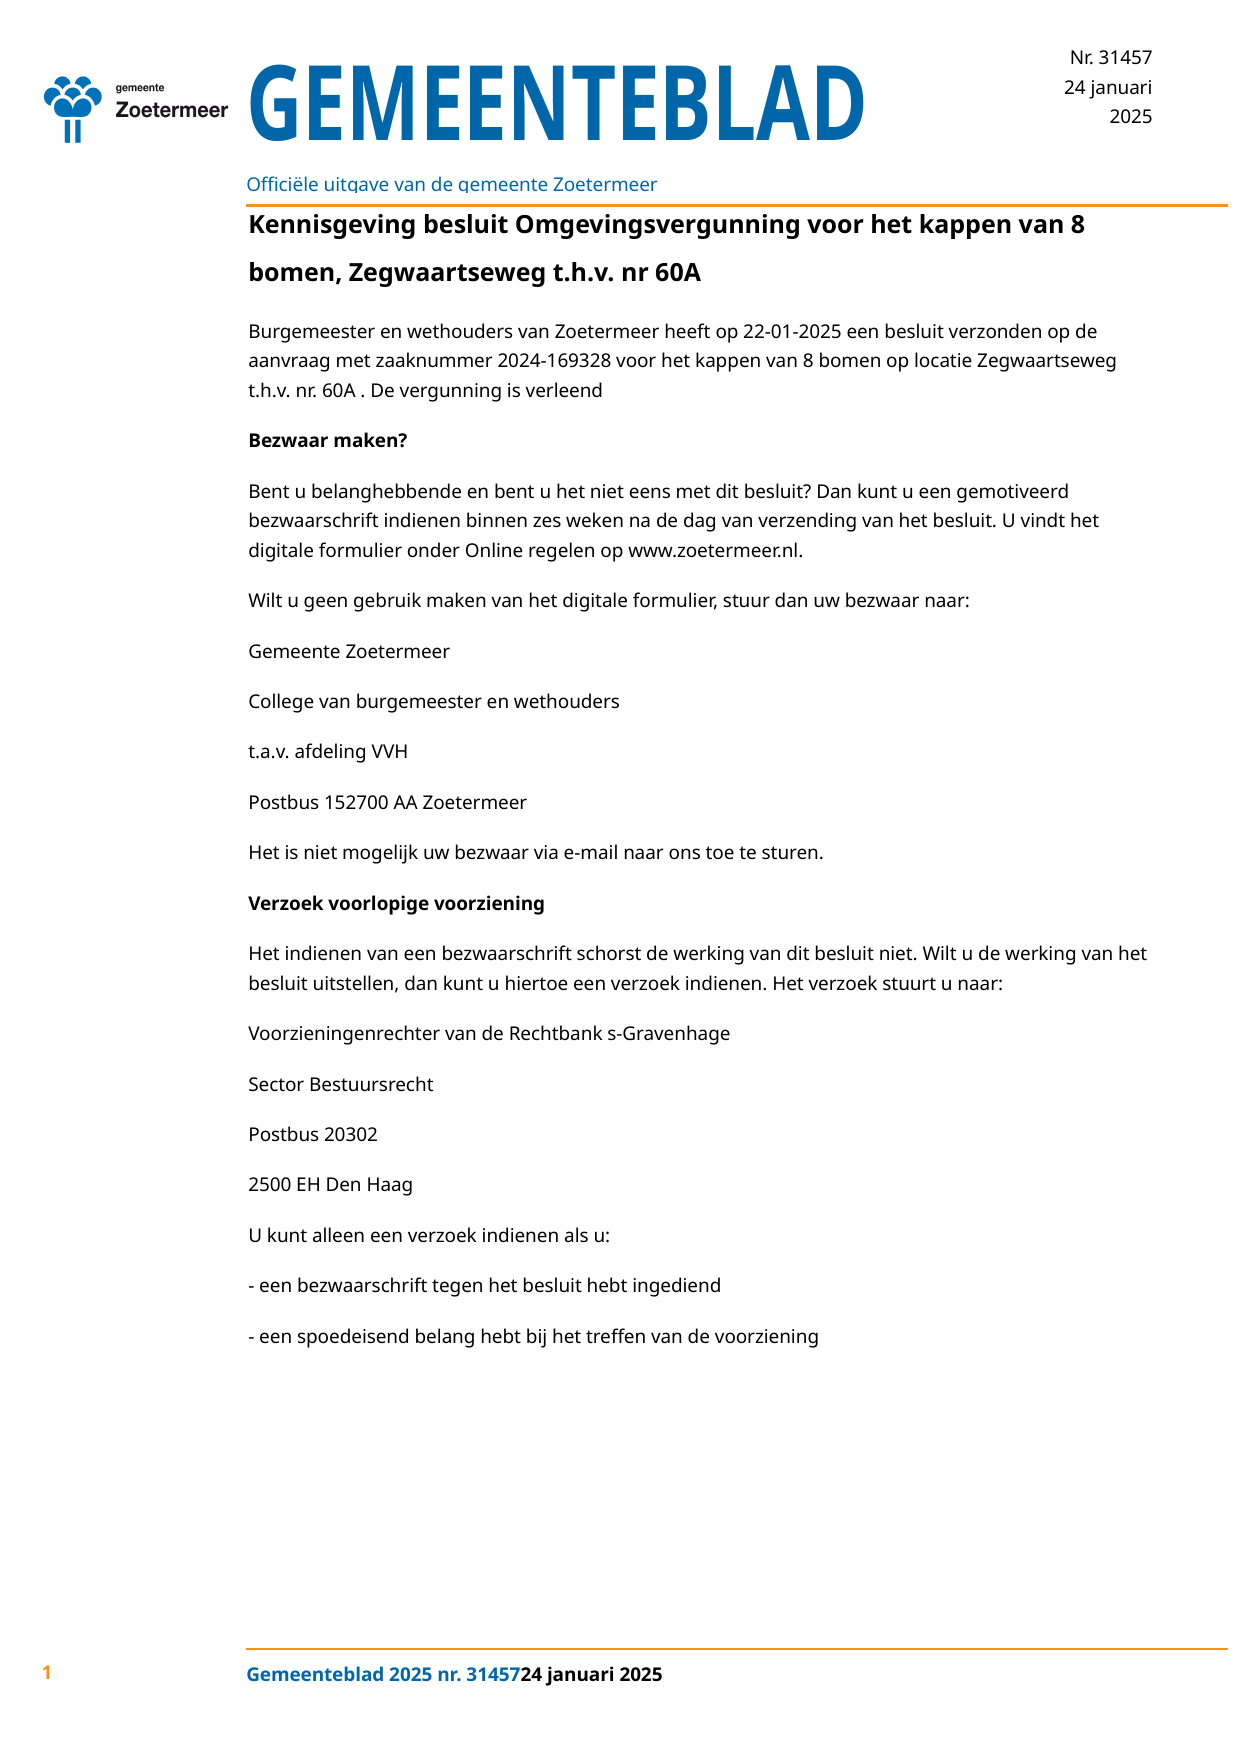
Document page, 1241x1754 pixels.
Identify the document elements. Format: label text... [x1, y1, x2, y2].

text Bezwaar maken? [248, 427, 1152, 453]
text Gemeente Zoetermeer [248, 638, 1152, 664]
text Kennisgeving besluit Omgevingsvergunning voor het kappen van 8 bomen, Zegwaartseweg t.h.v. nr 60A [248, 207, 1152, 288]
text Het indienen van een bezwaarschrift schorst de werking van dit besluit niet. Wilt u de werking van het besluit uitstellen, dan kunt u hiertoe een verzoek indienen. Het verzoek stuurt u naar: [248, 940, 1152, 996]
text Sector Bestuursrecht [248, 1071, 1152, 1097]
text 2500 EH Den Haag [248, 1172, 1152, 1197]
text Burgemeester en wethouders van Zoetermeer heeft op 22-01-2025 een besluit verzonden op de aanvraag met zaaknummer 2024-169328 voor het kappen van 8 bomen op locatie Zegwaartseweg t.h.v. nr. 60A . De vergunning is verleend [248, 318, 1152, 403]
text - een bezwaarschrift tegen het besluit hebt ingediend [248, 1272, 1152, 1298]
text Het is niet mogelijk uw bezwaar via e-mail naar ons toe te sturen. [248, 839, 1152, 865]
text Verzoek voorlopige voorziening [248, 890, 1152, 916]
text - een spoedeisend belang hebt bij het treffen van de voorziening [248, 1323, 1152, 1349]
text Postbus 152700 AA Zoetermeer [248, 789, 1152, 815]
text Bent u belanghebbende en bent u het niet eens met dit besluit? Dan kunt u een gemotiveerd bezwaarschrift indienen binnen zes weken na de dag van verzending van het besluit. U vindt het digitale formulier onder Online regelen op www.zoetermeer.nl. [248, 478, 1152, 563]
text Wilt u geen gebruik maken van het digitale formulier, stuur dan uw bezwaar naar: [248, 587, 1152, 613]
picture [41, 47, 231, 172]
text Postbus 20302 [248, 1121, 1152, 1147]
text Voorzieningenrechter van de Rechtbank s-Gravenhage [248, 1020, 1152, 1046]
text College van burgemeester en wethouders [248, 688, 1152, 714]
text t.a.v. afdeling VVH [248, 739, 1152, 764]
text U kunt alleen een verzoek indienen als u: [248, 1222, 1152, 1248]
